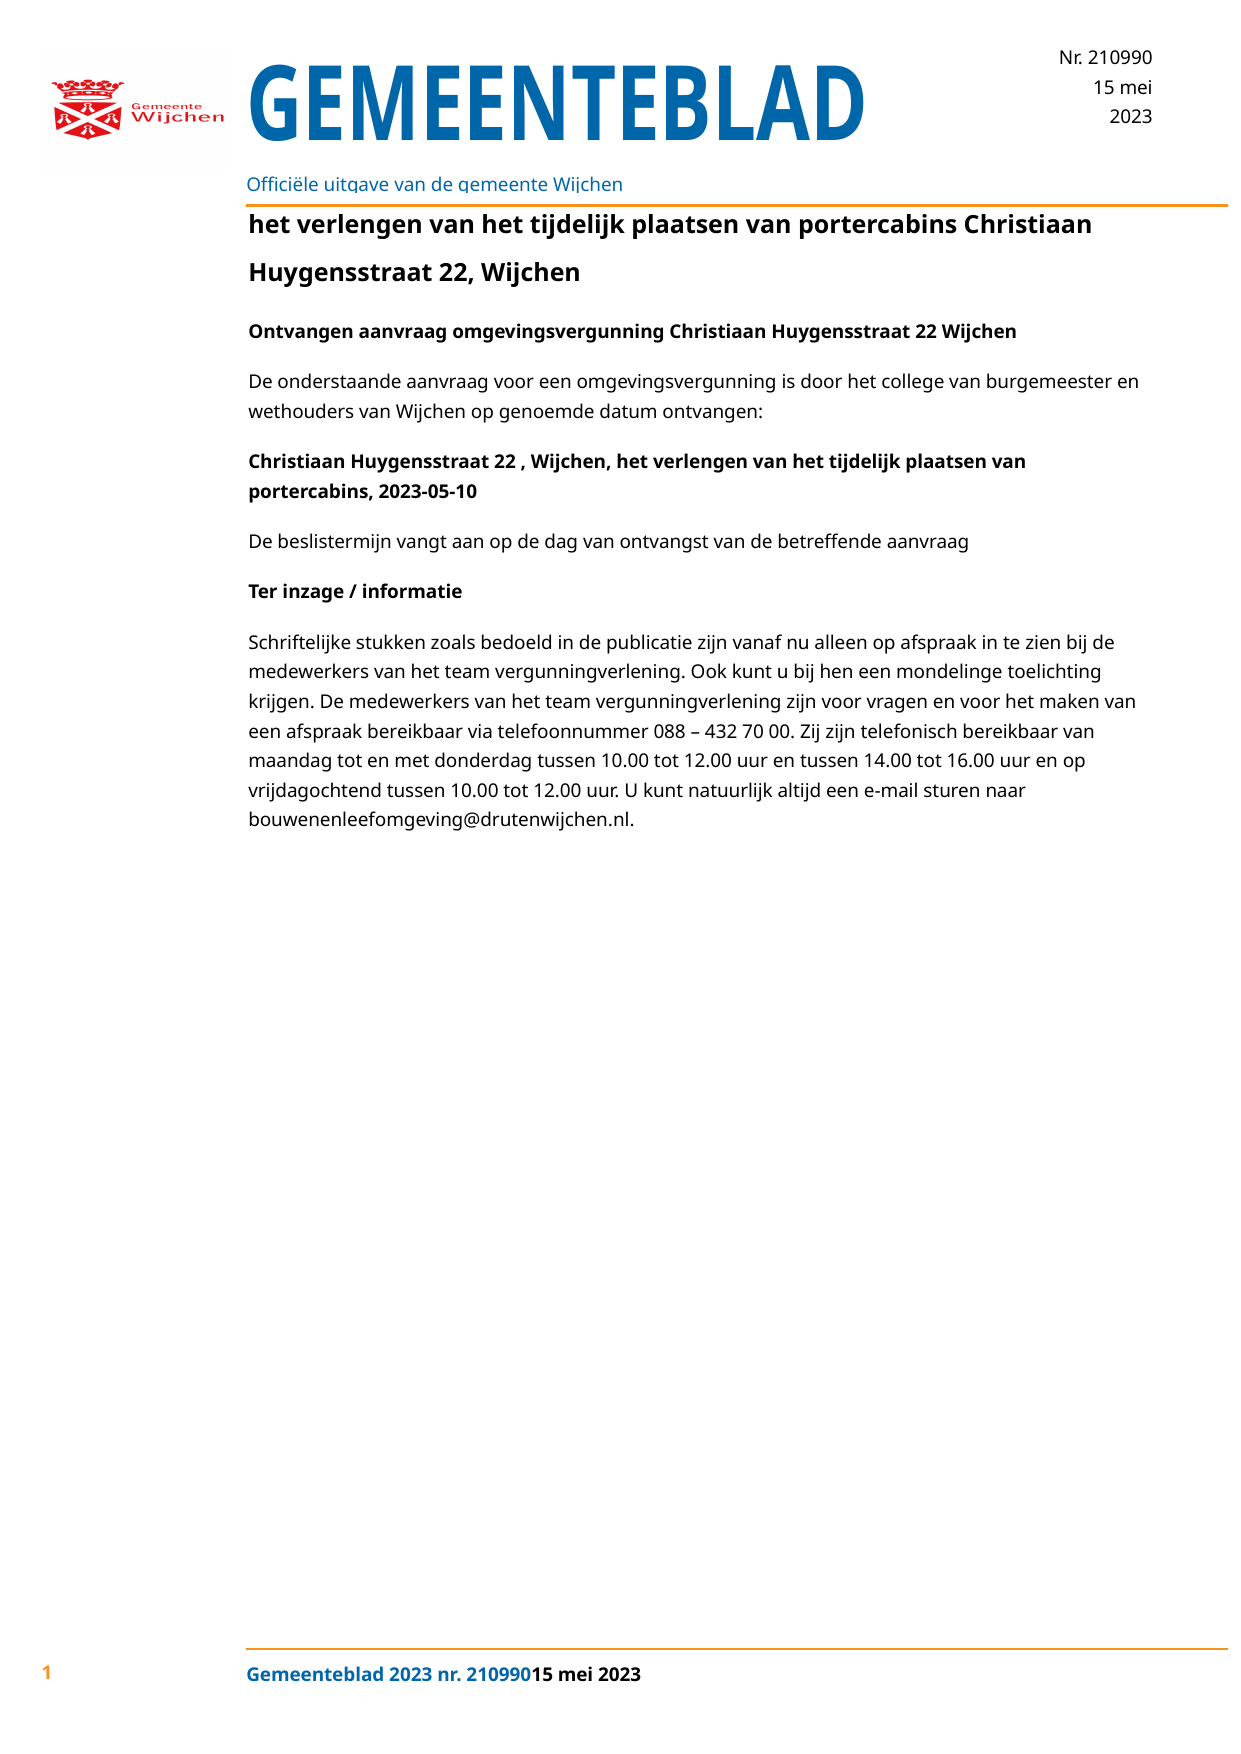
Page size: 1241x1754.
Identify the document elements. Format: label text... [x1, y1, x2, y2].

text het verlengen van het tijdelijk plaatsen van portercabins Christiaan Huygensstraat 22, Wijchen [248, 207, 1152, 288]
text Ter inzage / informatie [248, 579, 1152, 604]
picture [41, 47, 231, 172]
text Schriftelijke stukken zoals bedoeld in de publicatie zijn vanaf nu alleen op afspraak in te zien bij de medewerkers van het team vergunningverlening. Ook kunt u bij hen een mondelinge toelichting krijgen. De medewerkers van het team vergunningverlening zijn voor vragen en voor het maken van een afspraak bereikbaar via telefoonnummer 088 – 432 70 00. Zij zijn telefonisch bereikbaar van maandag tot en met donderdag tussen 10.00 tot 12.00 uur en tussen 14.00 tot 16.00 uur en op vrijdagochtend tussen 10.00 tot 12.00 uur. U kunt natuurlijk altijd een e-mail sturen naar bouwenenleefomgeving@drutenwijchen.nl. [248, 629, 1152, 832]
text De onderstaande aanvraag voor een omgevingsvergunning is door het college van burgemeester en wethouders van Wijchen op genoemde datum ontvangen: [248, 368, 1152, 424]
text Ontvangen aanvraag omgevingsvergunning Christiaan Huygensstraat 22 Wijchen [248, 318, 1152, 344]
text De beslistermijn vangt aan op de dag van ontvangst van de betreffende aanvraag [248, 528, 1152, 554]
text Christiaan Huygensstraat 22 , Wijchen, het verlengen van het tijdelijk plaatsen van portercabins, 2023-05-10 [248, 448, 1152, 504]
